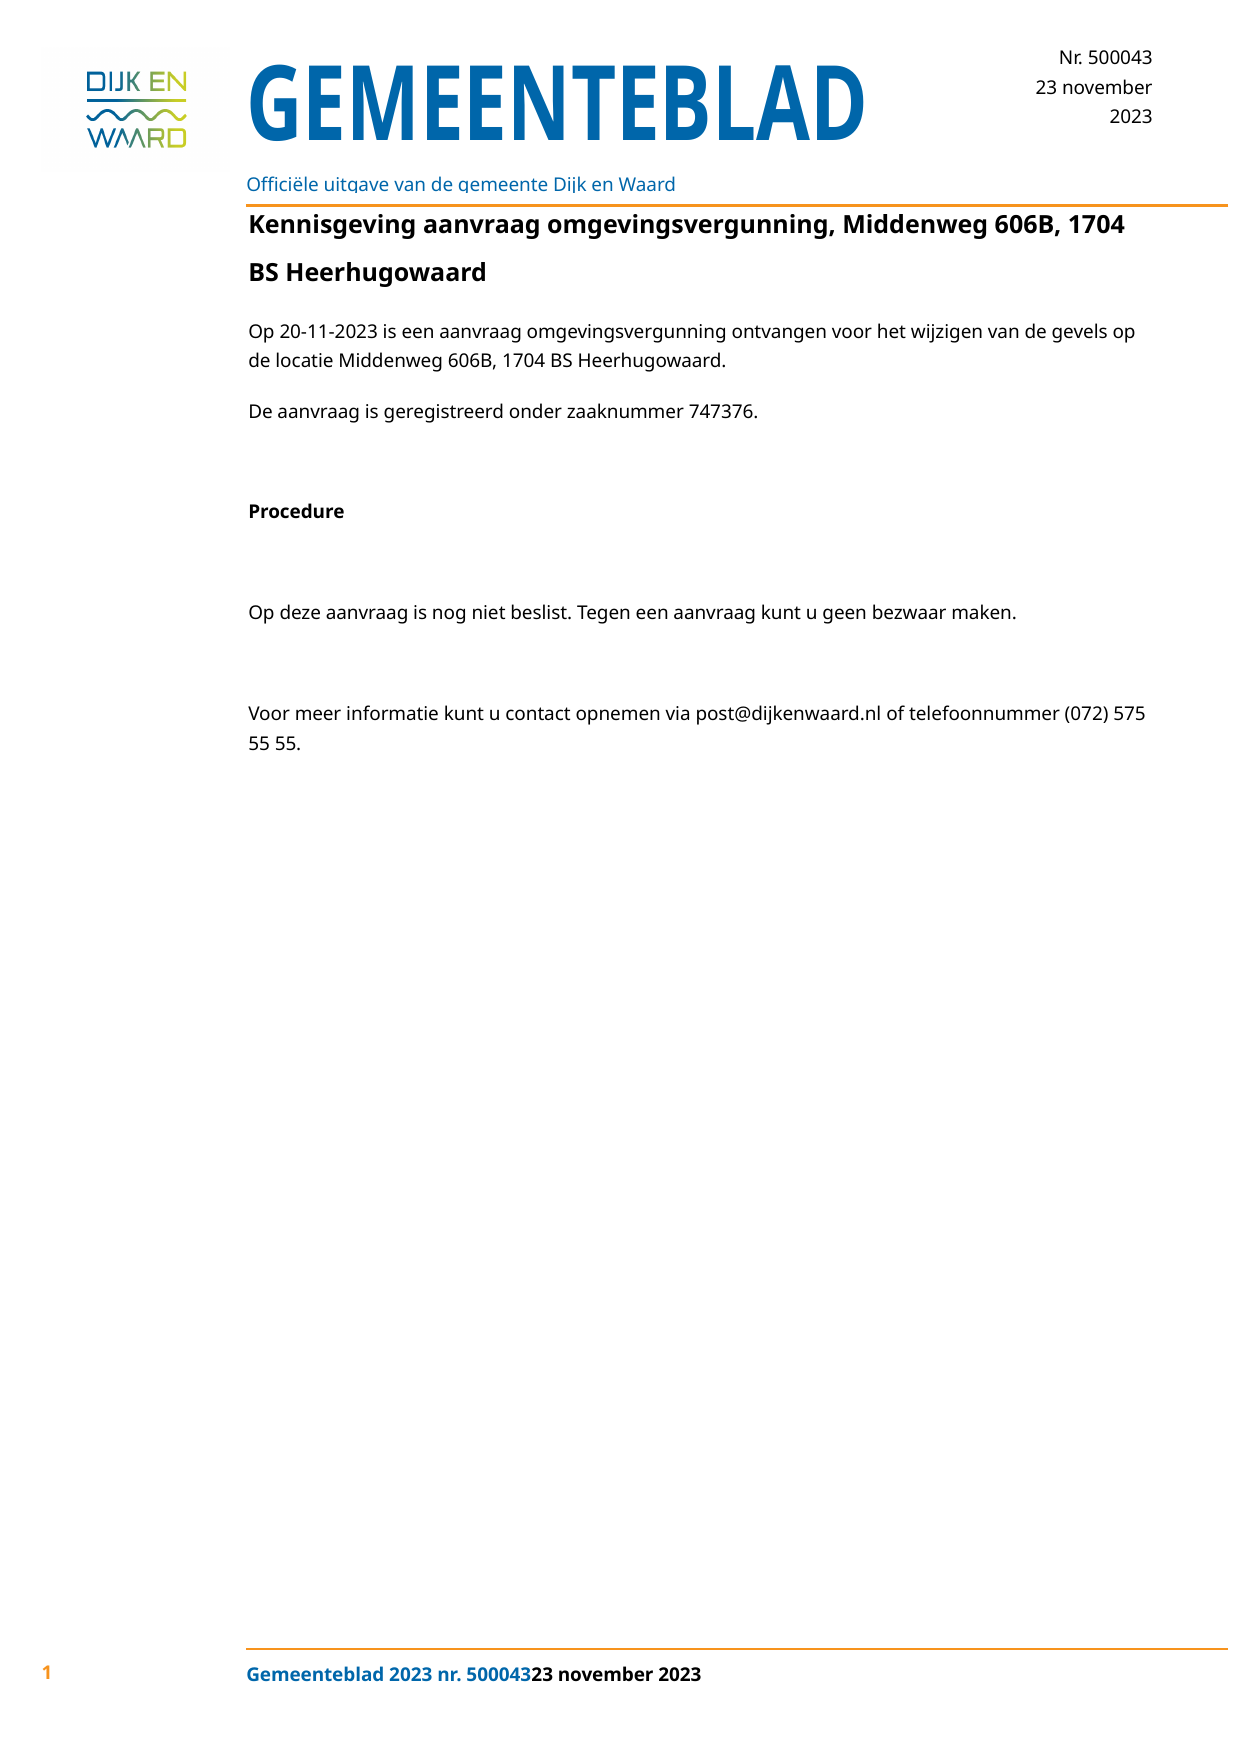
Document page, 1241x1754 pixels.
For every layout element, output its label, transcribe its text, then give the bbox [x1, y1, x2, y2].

text Procedure [248, 499, 1152, 524]
text Kennisgeving aanvraag omgevingsvergunning, Middenweg 606B, 1704 BS Heerhugowaard [248, 207, 1152, 288]
text Op deze aanvraag is nog niet beslist. Tegen een aanvraag kunt u geen bezwaar maken. [248, 599, 1152, 625]
text De aanvraag is geregistreerd onder zaaknummer 747376. [248, 398, 1152, 424]
text Voor meer informatie kunt u contact opnemen via post@dijkenwaard.nl of telefoonnummer (072) 575 55 55. [248, 700, 1152, 756]
text Op 20-11-2023 is een aanvraag omgevingsvergunning ontvangen voor het wijzigen van de gevels op de locatie Middenweg 606B, 1704 BS Heerhugowaard. [248, 318, 1152, 373]
picture [41, 47, 231, 172]
